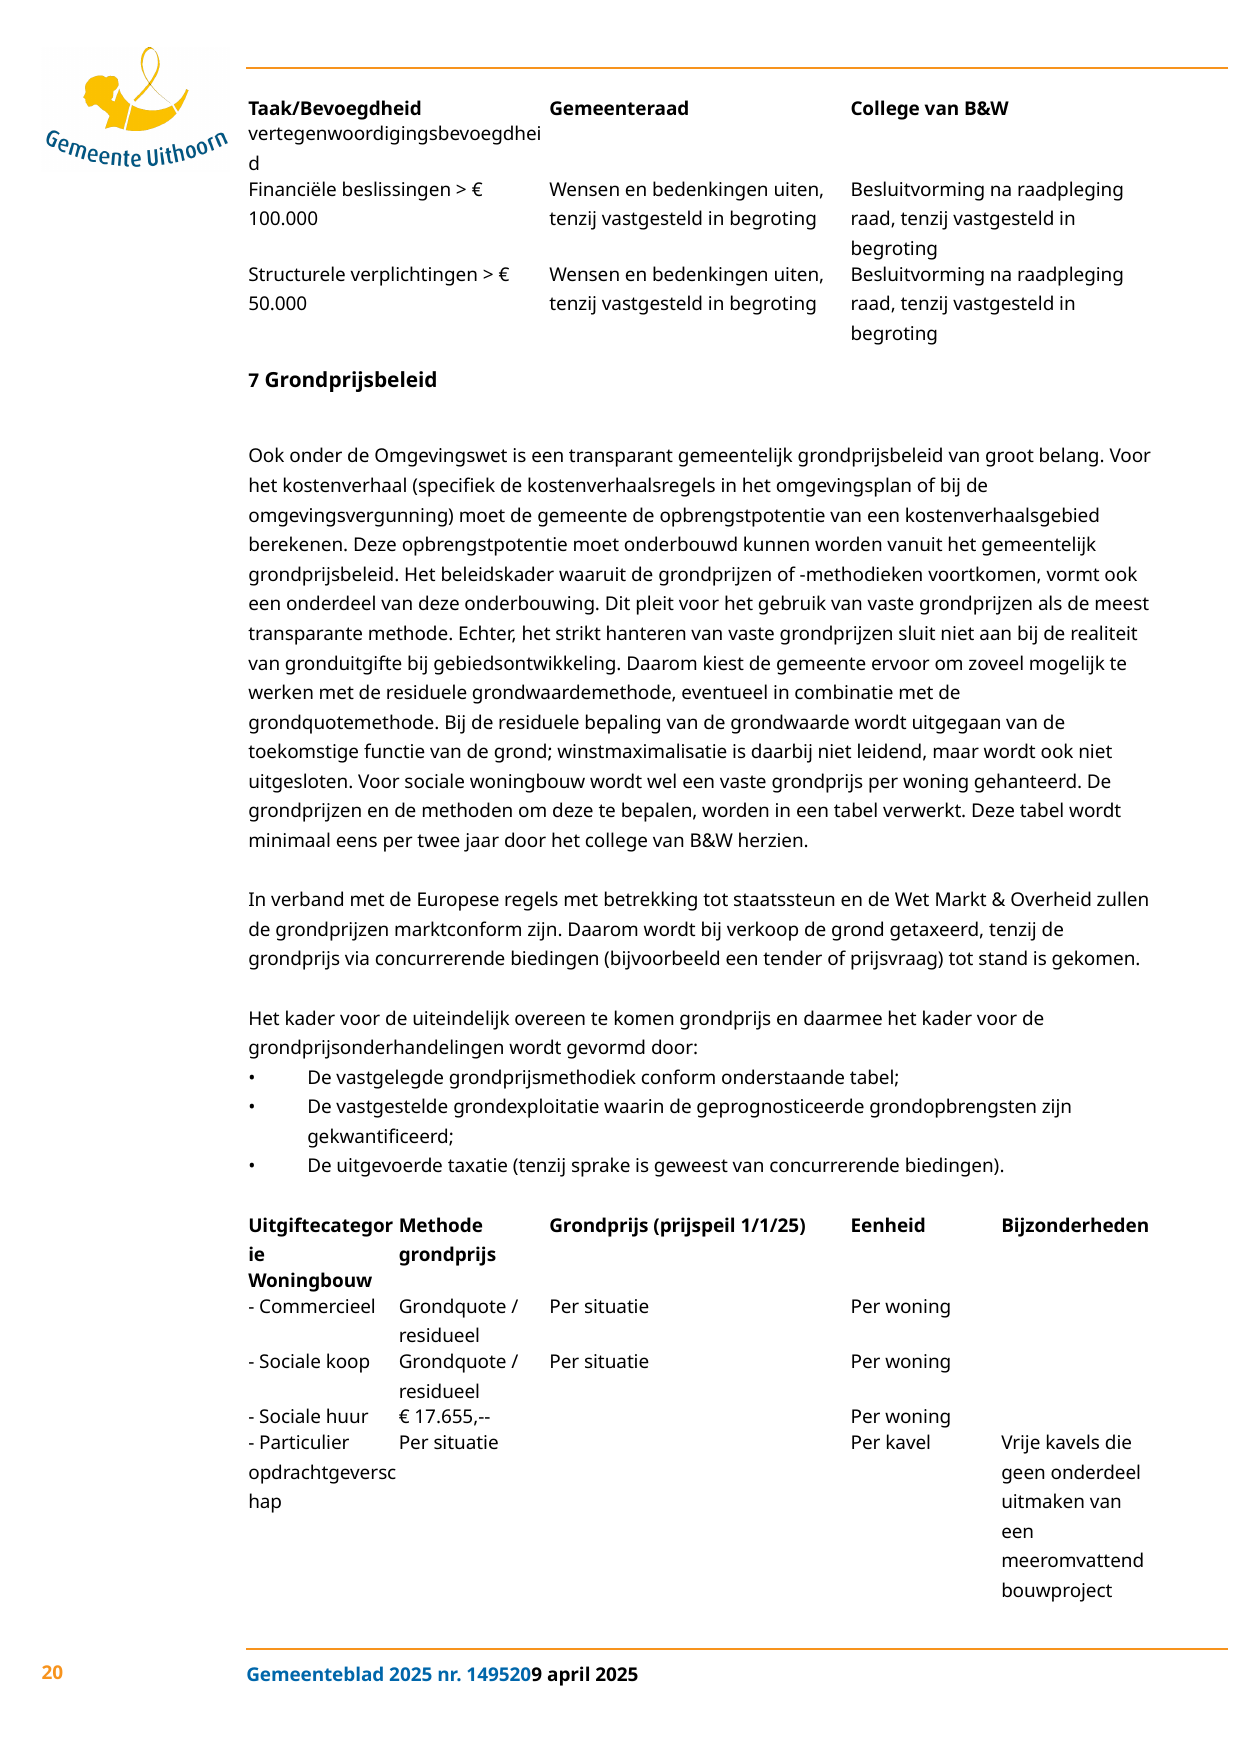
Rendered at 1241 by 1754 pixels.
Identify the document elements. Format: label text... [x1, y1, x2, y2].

table_cell vertegenwoordigingsbevoegdheid [248, 121, 549, 176]
table_cell Per woning [850, 1404, 1001, 1429]
table_cell Financiële beslissingen > € 100.000 [248, 176, 549, 261]
table_cell [549, 1429, 850, 1603]
text Het kader voor de uiteindelijk overeen te komen grondprijs en daarmee het kader voor de grondprijsonderhandelingen wordt gevormd door: [248, 1005, 1152, 1060]
table_cell - [549, 121, 850, 176]
list De vastgestelde grondexploitatie waarin de geprognosticeerde grondopbrengsten zijn gekwantificeerd; [248, 1093, 1152, 1149]
table_header Gemeenteraad [549, 95, 850, 121]
table_cell Besluitvorming na raadpleging raad, tenzij vastgesteld in begroting [850, 261, 1152, 346]
text In verband met de Europese regels met betrekking tot staatssteun en de Wet Markt & Overheid zullen de grondprijzen marktconform zijn. Daarom wordt bij verkoop de grond getaxeerd, tenzij de grondprijs via concurrerende biedingen (bijvoorbeeld een tender of prijsvraag) tot stand is gekomen. [248, 886, 1152, 971]
table_cell Per situatie [549, 1293, 850, 1348]
table_header Uitgiftecategorie [248, 1212, 398, 1267]
table_cell - Commercieel [248, 1293, 398, 1348]
list De vastgelegde grondprijsmethodiek conform onderstaande tabel; [248, 1064, 1152, 1089]
table_cell Grondquote / residueel [399, 1293, 549, 1348]
table_header Grondprijs (prijspeil 1/1/25) [549, 1212, 850, 1267]
table_cell Vrije kavels die geen onderdeel uitmaken van een meeromvattend bouwproject [1001, 1429, 1152, 1603]
list De uitgevoerde taxatie (tenzij sprake is geweest van concurrerende biedingen). [248, 1153, 1152, 1178]
table_cell - Sociale huur [248, 1404, 398, 1429]
table_header Eenheid [850, 1212, 1001, 1267]
table_header Taak/Bevoegdheid [248, 95, 549, 121]
table_cell Per woning [850, 1293, 1001, 1348]
table_cell - Sociale koop [248, 1348, 398, 1403]
picture [41, 47, 231, 172]
table_cell Structurele verplichtingen > € 50.000 [248, 261, 549, 346]
table_cell Woningbouw [248, 1267, 700, 1293]
table_cell [549, 1404, 850, 1429]
table_cell Per situatie [399, 1429, 549, 1603]
table_cell [1001, 1293, 1152, 1348]
table_cell Wensen en bedenkingen uiten, tenzij vastgesteld in begroting [549, 261, 850, 346]
table_cell Per woning [850, 1348, 1001, 1403]
text 7 Grondprijsbeleid [248, 365, 1152, 393]
table_cell € 17.655,-- [399, 1404, 549, 1429]
table_cell [850, 121, 1152, 176]
table_cell - Particulier opdrachtgeverschap [248, 1429, 398, 1603]
table_cell [700, 1267, 1152, 1293]
table_cell Grondquote / residueel [399, 1348, 549, 1403]
table_cell Per kavel [850, 1429, 1001, 1603]
table_cell [1001, 1404, 1152, 1429]
table_header College van B&W [850, 95, 1152, 121]
table_cell Wensen en bedenkingen uiten, tenzij vastgesteld in begroting [549, 176, 850, 261]
table_cell [1001, 1348, 1152, 1403]
table_header Methode grondprijs [399, 1212, 549, 1267]
table_cell Besluitvorming na raadpleging raad, tenzij vastgesteld in begroting [850, 176, 1152, 261]
text Ook onder de Omgevingswet is een transparant gemeentelijk grondprijsbeleid van groot belang. Voor het kostenverhaal (specifiek de kostenverhaalsregels in het omgevingsplan of bij de omgevingsvergunning) moet de gemeente de opbrengstpotentie van een kostenverhaalsgebied berekenen. Deze opbrengstpotentie moet onderbouwd kunnen worden vanuit het gemeentelijk grondprijsbeleid. Het beleidskader waaruit de grondprijzen of -methodieken voortkomen, vormt ook een onderdeel van deze onderbouwing. Dit pleit voor het gebruik van vaste grondprijzen als de meest transparante methode. Echter, het strikt hanteren van vaste grondprijzen sluit niet aan bij de realiteit van gronduitgifte bij gebiedsontwikkeling. Daarom kiest de gemeente ervoor om zoveel mogelijk te werken met de residuele grondwaardemethode, eventueel in combinatie met de grondquotemethode. Bij de residuele bepaling van de grondwaarde wordt uitgegaan van de toekomstige functie van de grond; winstmaximalisatie is daarbij niet leidend, maar wordt ook niet uitgesloten. Voor sociale woningbouw wordt wel een vaste grondprijs per woning gehanteerd. De grondprijzen en de methoden om deze te bepalen, worden in een tabel verwerkt. Deze tabel wordt minimaal eens per twee jaar door het college van B&W herzien. [248, 443, 1152, 853]
table_cell Per situatie [549, 1348, 850, 1403]
table_header Bijzonderheden [1001, 1212, 1152, 1267]
